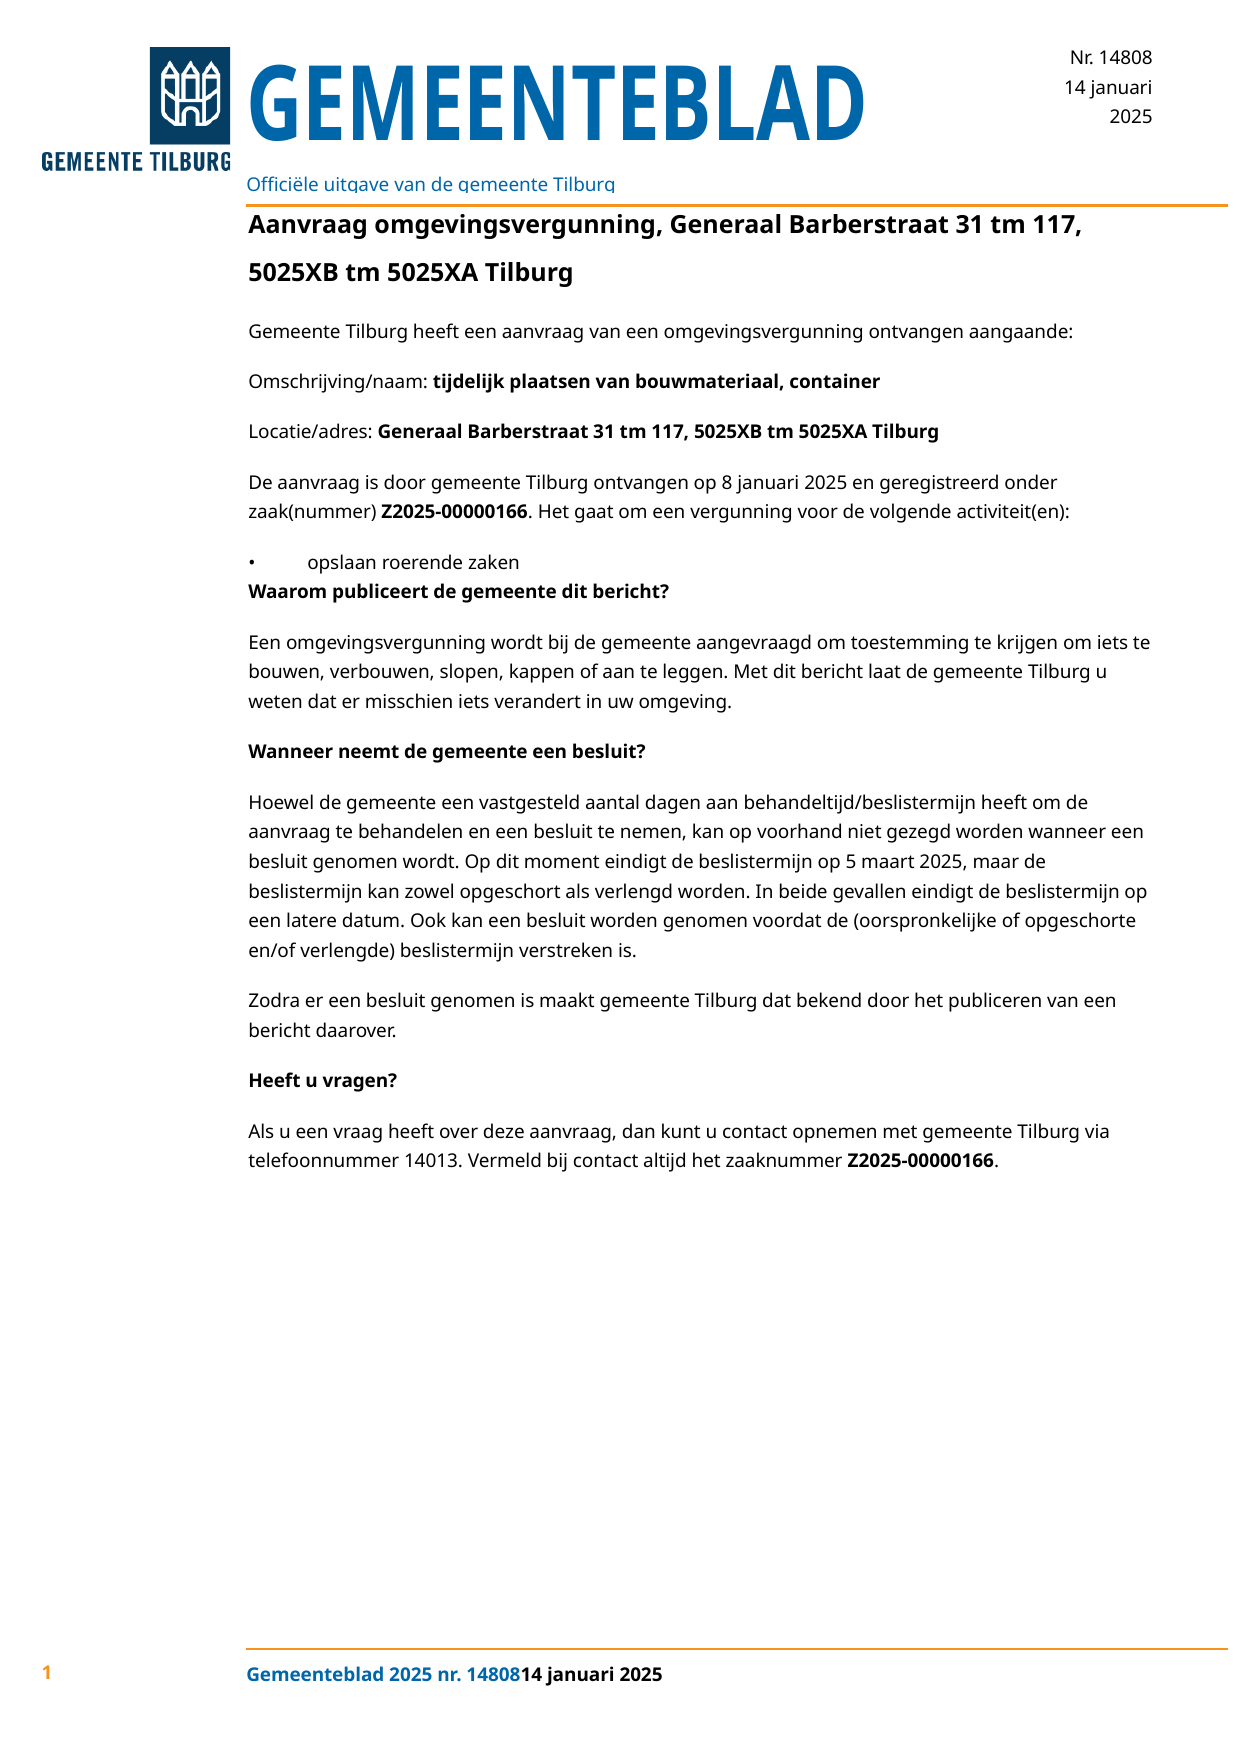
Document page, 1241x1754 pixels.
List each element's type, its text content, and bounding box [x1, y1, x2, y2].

picture [41, 47, 231, 172]
text Waarom publiceert de gemeente dit bericht? [248, 579, 1152, 604]
text Gemeente Tilburg heeft een aanvraag van een omgevingsvergunning ontvangen aangaande: [248, 318, 1152, 344]
text Omschrijving/naam: tijdelijk plaatsen van bouwmateriaal, container [248, 368, 1152, 394]
text Heeft u vragen? [248, 1067, 1152, 1093]
text Een omgevingsvergunning wordt bij de gemeente aangevraagd om toestemming te krijgen om iets te bouwen, verbouwen, slopen, kappen of aan te leggen. Met dit bericht laat de gemeente Tilburg u weten dat er misschien iets verandert in uw omgeving. [248, 629, 1152, 714]
text Zodra er een besluit genomen is maakt gemeente Tilburg dat bekend door het publiceren van een bericht daarover. [248, 987, 1152, 1043]
text Wanneer neemt de gemeente een besluit? [248, 739, 1152, 764]
text De aanvraag is door gemeente Tilburg ontvangen op 8 januari 2025 en geregistreerd onder zaak(nummer) Z2025-00000166. Het gaat om een vergunning voor de volgende activiteit(en): [248, 469, 1152, 524]
list opslaan roerende zaken [248, 549, 1152, 575]
text Als u een vraag heeft over deze aanvraag, dan kunt u contact opnemen met gemeente Tilburg via telefoonnummer 14013. Vermeld bij contact altijd het zaaknummer Z2025-00000166. [248, 1118, 1152, 1173]
text Aanvraag omgevingsvergunning, Generaal Barberstraat 31 tm 117, 5025XB tm 5025XA Tilburg [248, 207, 1152, 288]
text Hoewel de gemeente een vastgesteld aantal dagen aan behandeltijd/beslistermijn heeft om de aanvraag te behandelen en een besluit te nemen, kan op voorhand niet gezegd worden wanneer een besluit genomen wordt. Op dit moment eindigt de beslistermijn op 5 maart 2025, maar de beslistermijn kan zowel opgeschort als verlengd worden. In beide gevallen eindigt de beslistermijn op een latere datum. Ook kan een besluit worden genomen voordat de (oorspronkelijke of opgeschorte en/of verlengde) beslistermijn verstreken is. [248, 789, 1152, 963]
text Locatie/adres: Generaal Barberstraat 31 tm 117, 5025XB tm 5025XA Tilburg [248, 419, 1152, 444]
